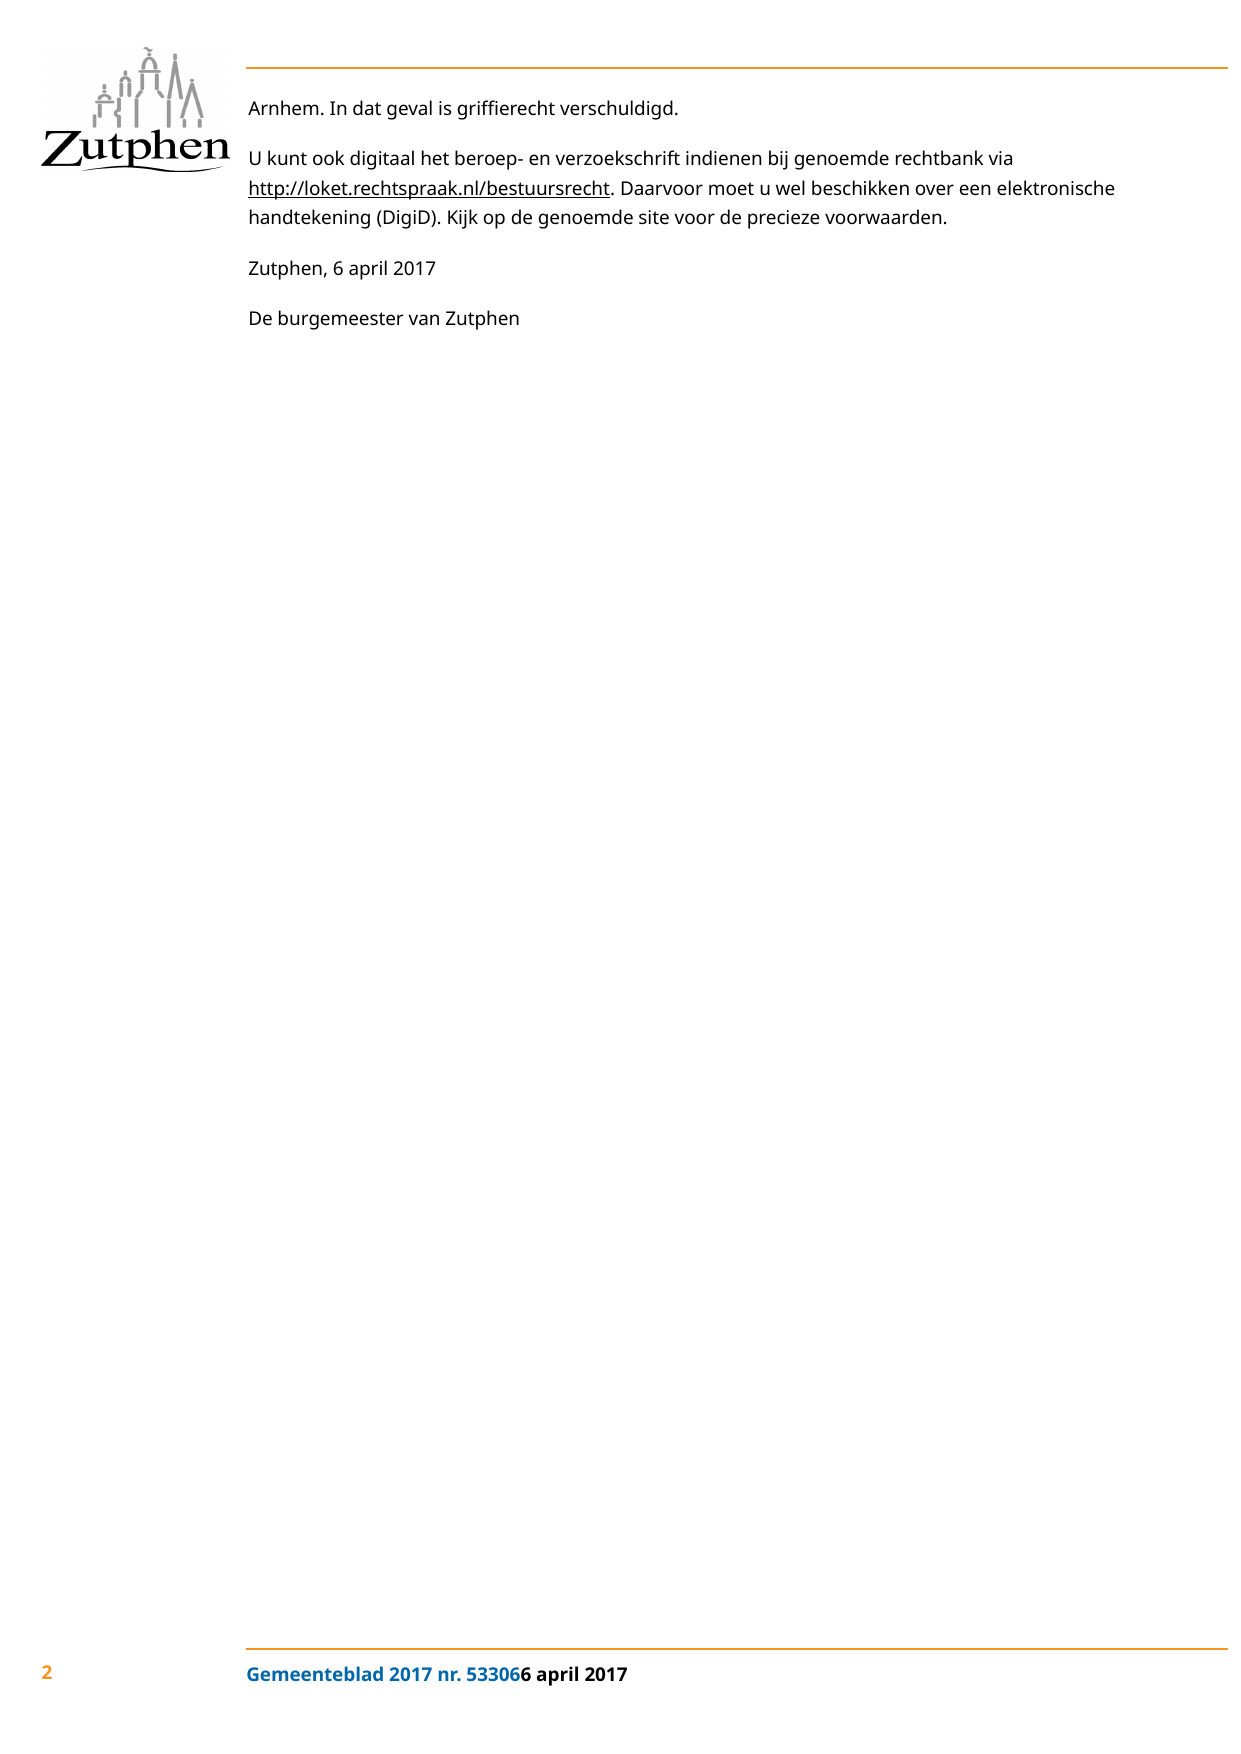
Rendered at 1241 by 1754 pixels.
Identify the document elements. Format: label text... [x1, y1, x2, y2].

text Arnhem. In dat geval is griffierecht verschuldigd. [248, 95, 1152, 121]
text Zutphen, 6 april 2017 [248, 255, 1152, 281]
text De burgemeester van Zutphen [248, 305, 1152, 331]
picture [41, 47, 231, 172]
text U kunt ook digitaal het beroep- en verzoekschrift indienen bij genoemde rechtbank via http://loket.rechtspraak.nl/bestuursrecht. Daarvoor moet u wel beschikken over een elektronische handtekening (DigiD). Kijk op de genoemde site voor de precieze voorwaarden. [248, 145, 1152, 230]
